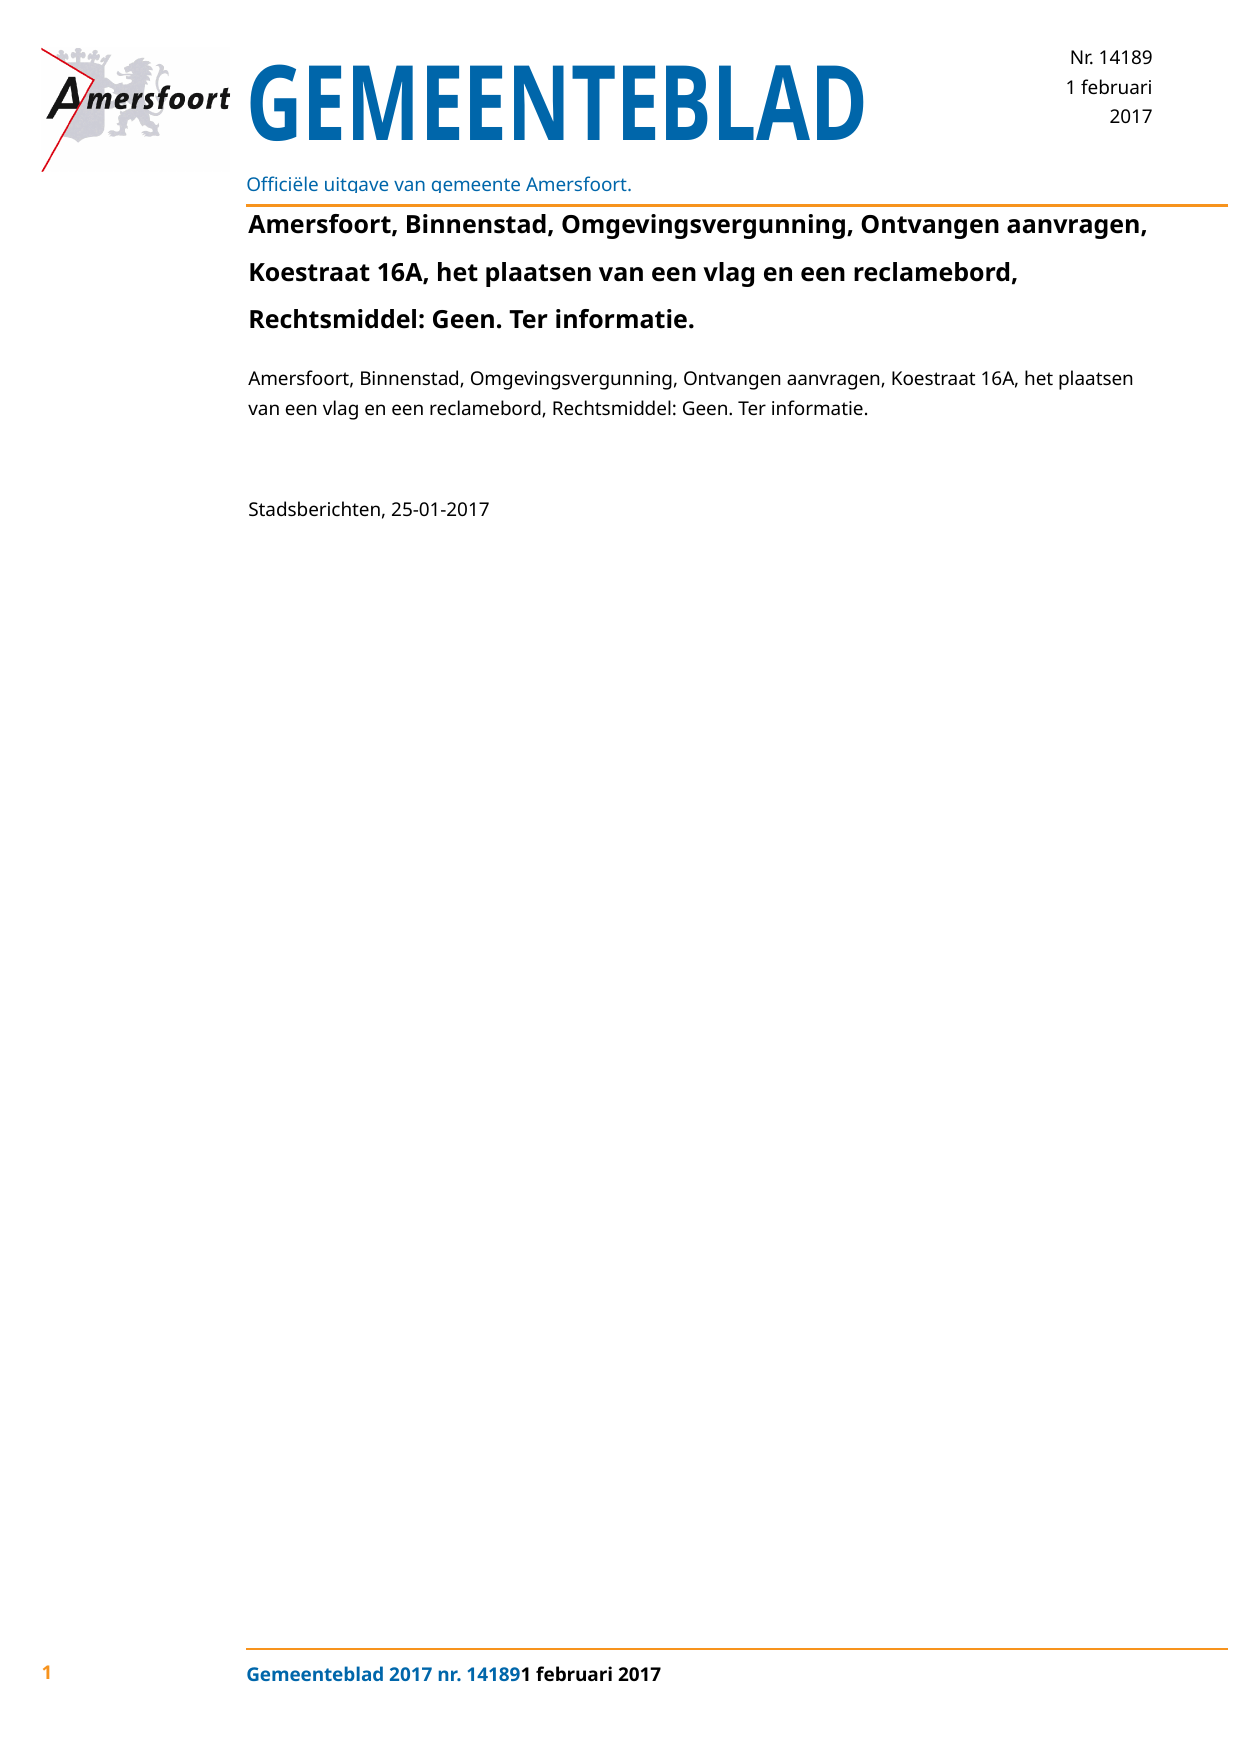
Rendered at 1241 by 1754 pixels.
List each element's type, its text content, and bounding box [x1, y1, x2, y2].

text Stadsberichten, 25-01-2017 [248, 496, 1152, 522]
text Amersfoort, Binnenstad, Omgevingsvergunning, Ontvangen aanvragen, Koestraat 16A, het plaatsen van een vlag en een reclamebord, Rechtsmiddel: Geen. Ter informatie. [248, 366, 1152, 421]
text Amersfoort, Binnenstad, Omgevingsvergunning, Ontvangen aanvragen, Koestraat 16A, het plaatsen van een vlag en een reclamebord, Rechtsmiddel: Geen. Ter informatie. [248, 207, 1152, 336]
picture [41, 47, 231, 172]
